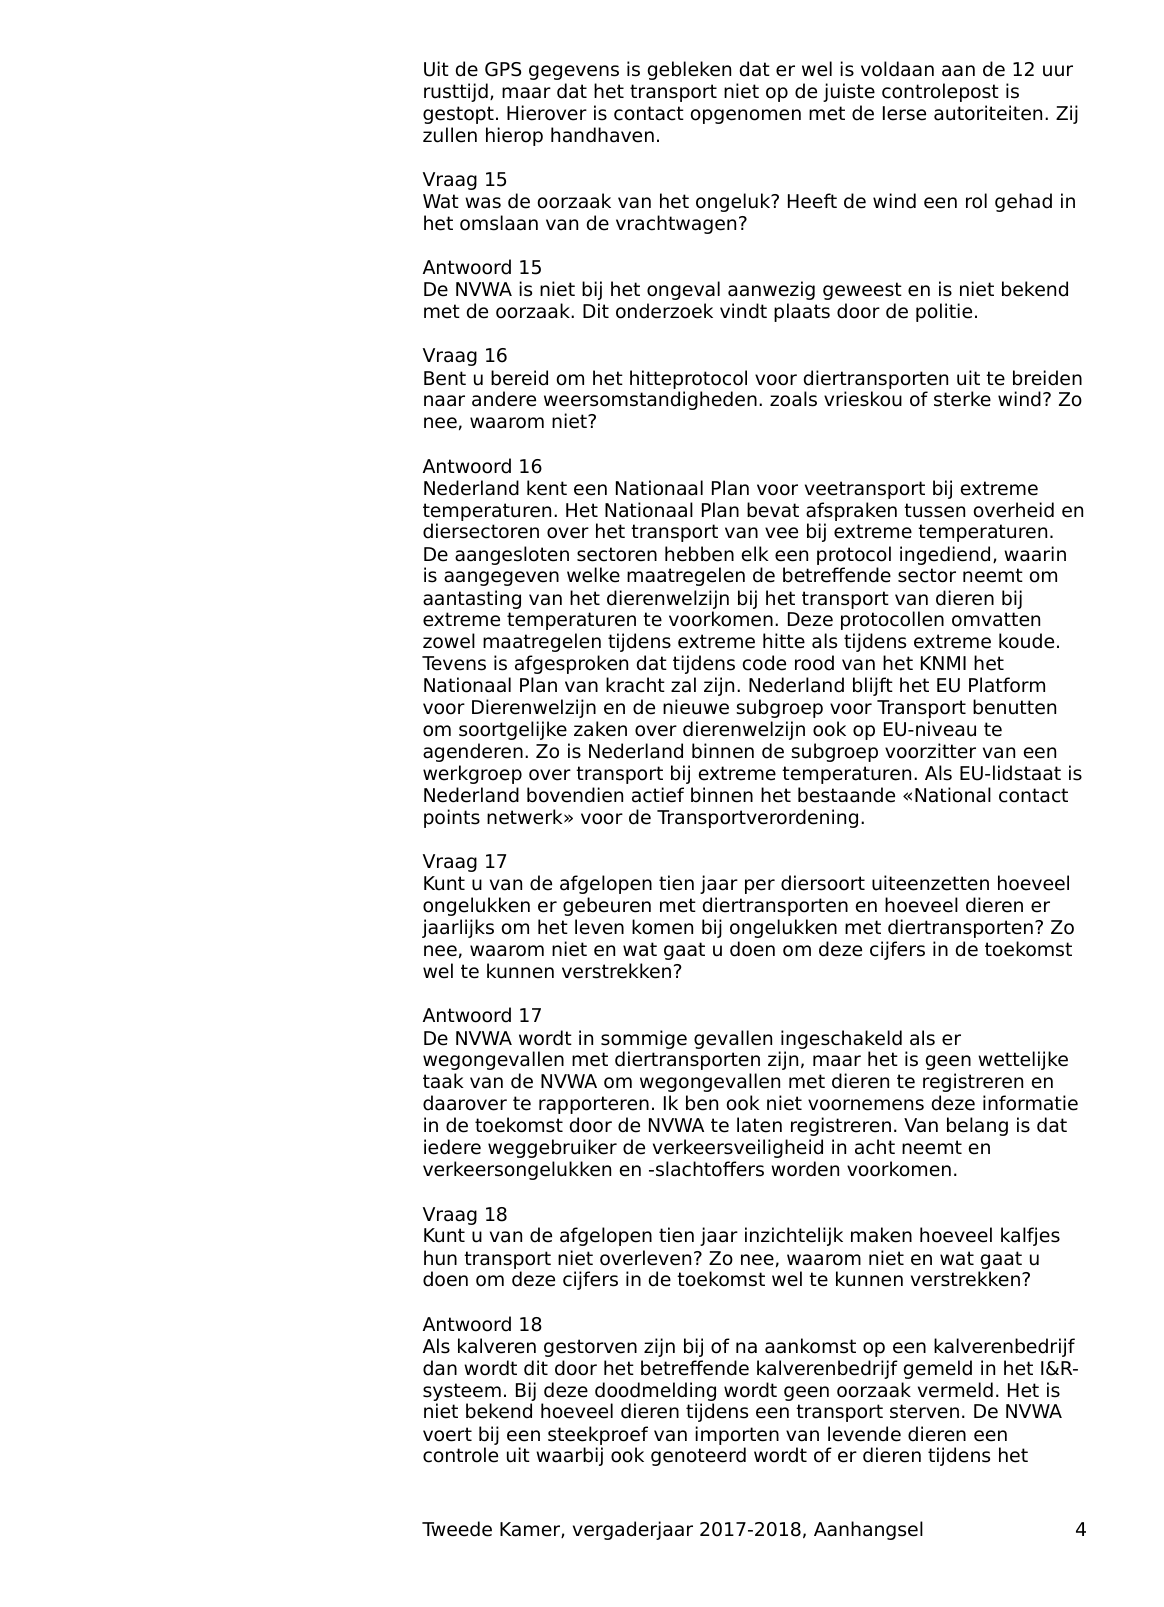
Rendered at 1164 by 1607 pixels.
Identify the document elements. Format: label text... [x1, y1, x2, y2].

text Nederland kent een Nationaal Plan voor veetransport bij extreme temperaturen. Het Nationaal Plan bevat afspraken tussen overheid en diersectoren over het transport van vee bij extreme temperaturen. De aangesloten sectoren hebben elk een protocol ingediend, waarin is aangegeven welke maatregelen de betreffende sector neemt om aantasting van het dierenwelzijn bij het transport van dieren bij extreme temperaturen te voorkomen. Deze protocollen omvatten zowel maatregelen tijdens extreme hitte als tijdens extreme koude. Tevens is afgesproken dat tijdens code rood van het KNMI het Nationaal Plan van kracht zal zijn. Nederland blijft het EU Platform voor Dierenwelzijn en de nieuwe subgroep voor Transport benutten om soortgelijke zaken over dierenwelzijn ook op EU-niveau te agenderen. Zo is Nederland binnen de subgroep voorzitter van een werkgroep over transport bij extreme temperaturen. Als EU-lidstaat is Nederland bovendien actief binnen het bestaande «National contact points netwerk» voor de Transportverordening. [422, 477, 1087, 829]
text Antwoord 16 [422, 456, 1087, 477]
text Uit de GPS gegevens is gebleken dat er wel is voldaan aan de 12 uur rusttijd, maar dat het transport niet op de juiste controlepost is gestopt. Hierover is contact opgenomen met de Ierse autoriteiten. Zij zullen hierop handhaven. [422, 59, 1087, 147]
text Vraag 15 [422, 169, 1087, 191]
text Bent u bereid om het hitteprotocol voor diertransporten uit te breiden naar andere weersomstandigheden. zoals vrieskou of sterke wind? Zo nee, waarom niet? [422, 367, 1087, 433]
text De NVWA wordt in sommige gevallen ingeschakeld als er wegongevallen met diertransporten zijn, maar het is geen wettelijke taak van de NVWA om wegongevallen met dieren te registreren en daarover te rapporteren. Ik ben ook niet voornemens deze informatie in de toekomst door de NVWA te laten registreren. Van belang is dat iedere weggebruiker de verkeersveiligheid in acht neemt en verkeersongelukken en -slachtoffers worden voorkomen. [422, 1027, 1087, 1181]
text Antwoord 15 [422, 257, 1087, 279]
text Vraag 16 [422, 345, 1087, 367]
text Als kalveren gestorven zijn bij of na aankomst op een kalverenbedrijf dan wordt dit door het betreffende kalverenbedrijf gemeld in het I&R-systeem. Bij deze doodmelding wordt geen oorzaak vermeld. Het is niet bekend hoeveel dieren tijdens een transport sterven. De NVWA voert bij een steekproef van importen van levende dieren een controle uit waarbij ook genoteerd wordt of er dieren tijdens het [422, 1336, 1087, 1467]
text Kunt u van de afgelopen tien jaar inzichtelijk maken hoeveel kalfjes hun transport niet overleven? Zo nee, waarom niet en wat gaat u doen om deze cijfers in de toekomst wel te kunnen verstrekken? [422, 1225, 1087, 1291]
text Wat was de oorzaak van het ongeluk? Heeft de wind een rol gehad in het omslaan van de vrachtwagen? [422, 191, 1087, 235]
text De NVWA is niet bij het ongeval aanwezig geweest en is niet bekend met de oorzaak. Dit onderzoek vindt plaats door de politie. [422, 279, 1087, 323]
text Antwoord 17 [422, 1005, 1087, 1027]
text Vraag 17 [422, 851, 1087, 873]
text Kunt u van de afgelopen tien jaar per diersoort uiteenzetten hoeveel ongelukken er gebeuren met diertransporten en hoeveel dieren er jaarlijks om het leven komen bij ongelukken met diertransporten? Zo nee, waarom niet en wat gaat u doen om deze cijfers in de toekomst wel te kunnen verstrekken? [422, 873, 1087, 983]
text Antwoord 18 [422, 1313, 1087, 1336]
text Vraag 18 [422, 1203, 1087, 1225]
